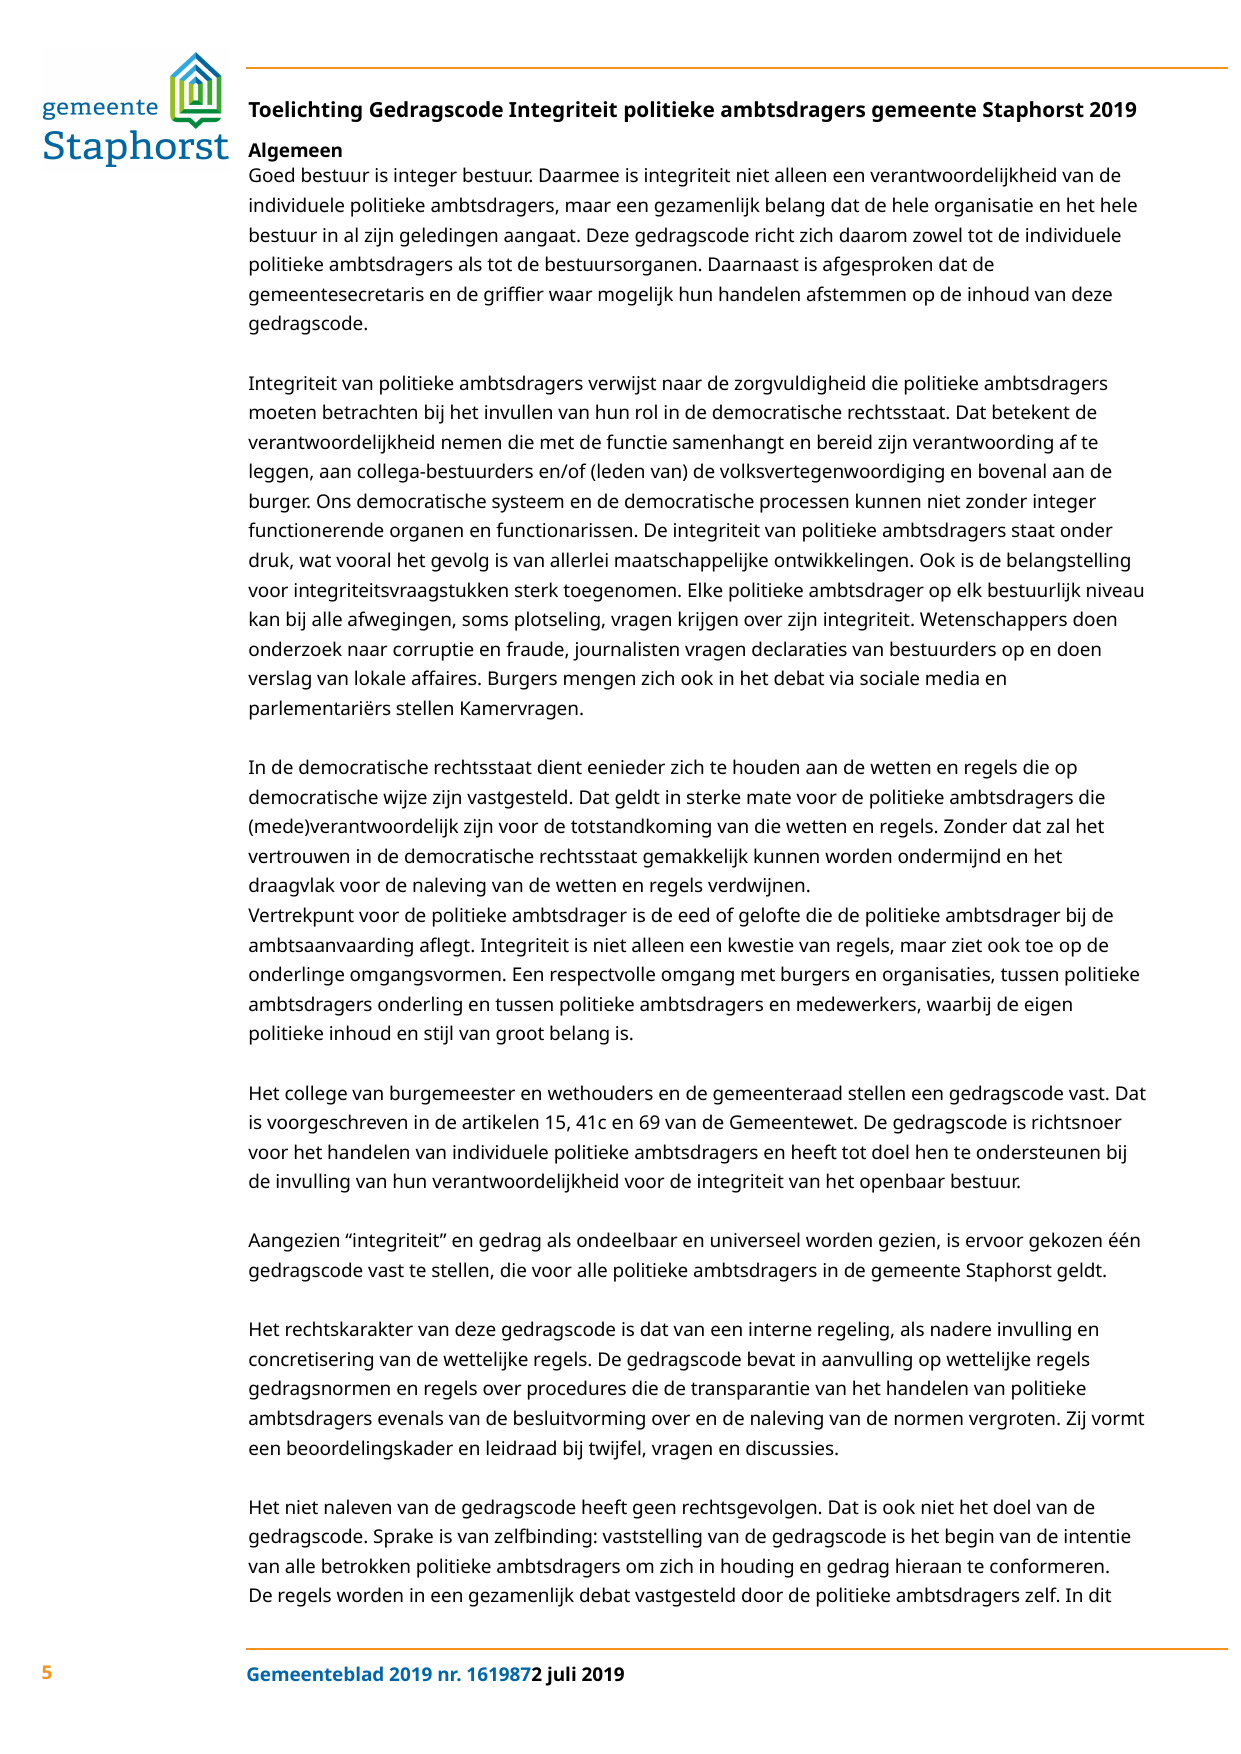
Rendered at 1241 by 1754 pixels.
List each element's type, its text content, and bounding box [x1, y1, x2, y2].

text Toelichting Gedragscode Integriteit politieke ambtsdragers gemeente Staphorst 2019 [248, 95, 1152, 123]
text Integriteit van politieke ambtsdragers verwijst naar de zorgvuldigheid die politieke ambtsdragers moeten betrachten bij het invullen van hun rol in de democratische rechtsstaat. Dat betekent de verantwoordelijkheid nemen die met de functie samenhangt en bereid zijn verantwoording af te leggen, aan collega-bestuurders en/of (leden van) de volksvertegenwoordiging en bovenal aan de burger. Ons democratische systeem en de democratische processen kunnen niet zonder integer functionerende organen en functionarissen. De integriteit van politieke ambtsdragers staat onder druk, wat vooral het gevolg is van allerlei maatschappelijke ontwikkelingen. Ook is de belangstelling voor integriteitsvraagstukken sterk toegenomen. Elke politieke ambtsdrager op elk bestuurlijk niveau kan bij alle afwegingen, soms plotseling, vragen krijgen over zijn integriteit. Wetenschappers doen onderzoek naar corruptie en fraude, journalisten vragen declaraties van bestuurders op en doen verslag van lokale affaires. Burgers mengen zich ook in het debat via sociale media en parlementariërs stellen Kamervragen. [248, 370, 1152, 721]
text Het college van burgemeester en wethouders en de gemeenteraad stellen een gedragscode vast. Dat is voorgeschreven in de artikelen 15, 41c en 69 van de Gemeentewet. De gedragscode is richtsnoer voor het handelen van individuele politieke ambtsdragers en heeft tot doel hen te ondersteunen bij de invulling van hun verantwoordelijkheid voor de integriteit van het openbaar bestuur. [248, 1080, 1152, 1194]
text In de democratische rechtsstaat dient eenieder zich te houden aan de wetten en regels die op democratische wijze zijn vastgesteld. Dat geldt in sterke mate voor de politieke ambtsdragers die (mede)verantwoordelijk zijn voor de totstandkoming van die wetten en regels. Zonder dat zal het vertrouwen in de democratische rechtsstaat gemakkelijk kunnen worden ondermijnd en het draagvlak voor de naleving van de wetten en regels verdwijnen. [248, 754, 1152, 898]
text Het niet naleven van de gedragscode heeft geen rechtsgevolgen. Dat is ook niet het doel van de gedragscode. Sprake is van zelfbinding: vaststelling van de gedragscode is het begin van de intentie van alle betrokken politieke ambtsdragers om zich in houding en gedrag hieraan te conformeren. [248, 1494, 1152, 1579]
text Algemeen [248, 137, 1152, 163]
text De regels worden in een gezamenlijk debat vastgesteld door de politieke ambtsdragers zelf. In dit [248, 1583, 1152, 1608]
text Het rechtskarakter van deze gedragscode is dat van een interne regeling, als nadere invulling en concretisering van de wettelijke regels. De gedragscode bevat in aanvulling op wettelijke regels gedragsnormen en regels over procedures die de transparantie van het handelen van politieke ambtsdragers evenals van de besluitvorming over en de naleving van de normen vergroten. Zij vormt een beoordelingskader en leidraad bij twijfel, vragen en discussies. [248, 1316, 1152, 1460]
text Vertrekpunt voor de politieke ambtsdrager is de eed of gelofte die de politieke ambtsdrager bij de ambtsaanvaarding aflegt. Integriteit is niet alleen een kwestie van regels, maar ziet ook toe op de onderlinge omgangsvormen. Een respectvolle omgang met burgers en organisaties, tussen politieke ambtsdragers onderling en tussen politieke ambtsdragers en medewerkers, waarbij de eigen politieke inhoud en stijl van groot belang is. [248, 902, 1152, 1046]
text Aangezien “integriteit” en gedrag als ondeelbaar en universeel worden gezien, is ervoor gekozen één gedragscode vast te stellen, die voor alle politieke ambtsdragers in de gemeente Staphorst geldt. [248, 1228, 1152, 1283]
text Goed bestuur is integer bestuur. Daarmee is integriteit niet alleen een verantwoordelijkheid van de individuele politieke ambtsdragers, maar een gezamenlijk belang dat de hele organisatie en het hele bestuur in al zijn geledingen aangaat. Deze gedragscode richt zich daarom zowel tot de individuele politieke ambtsdragers als tot de bestuursorganen. Daarnaast is afgesproken dat de gemeentesecretaris en de griffier waar mogelijk hun handelen afstemmen op de inhoud van deze gedragscode. [248, 163, 1152, 336]
picture [41, 47, 231, 172]
